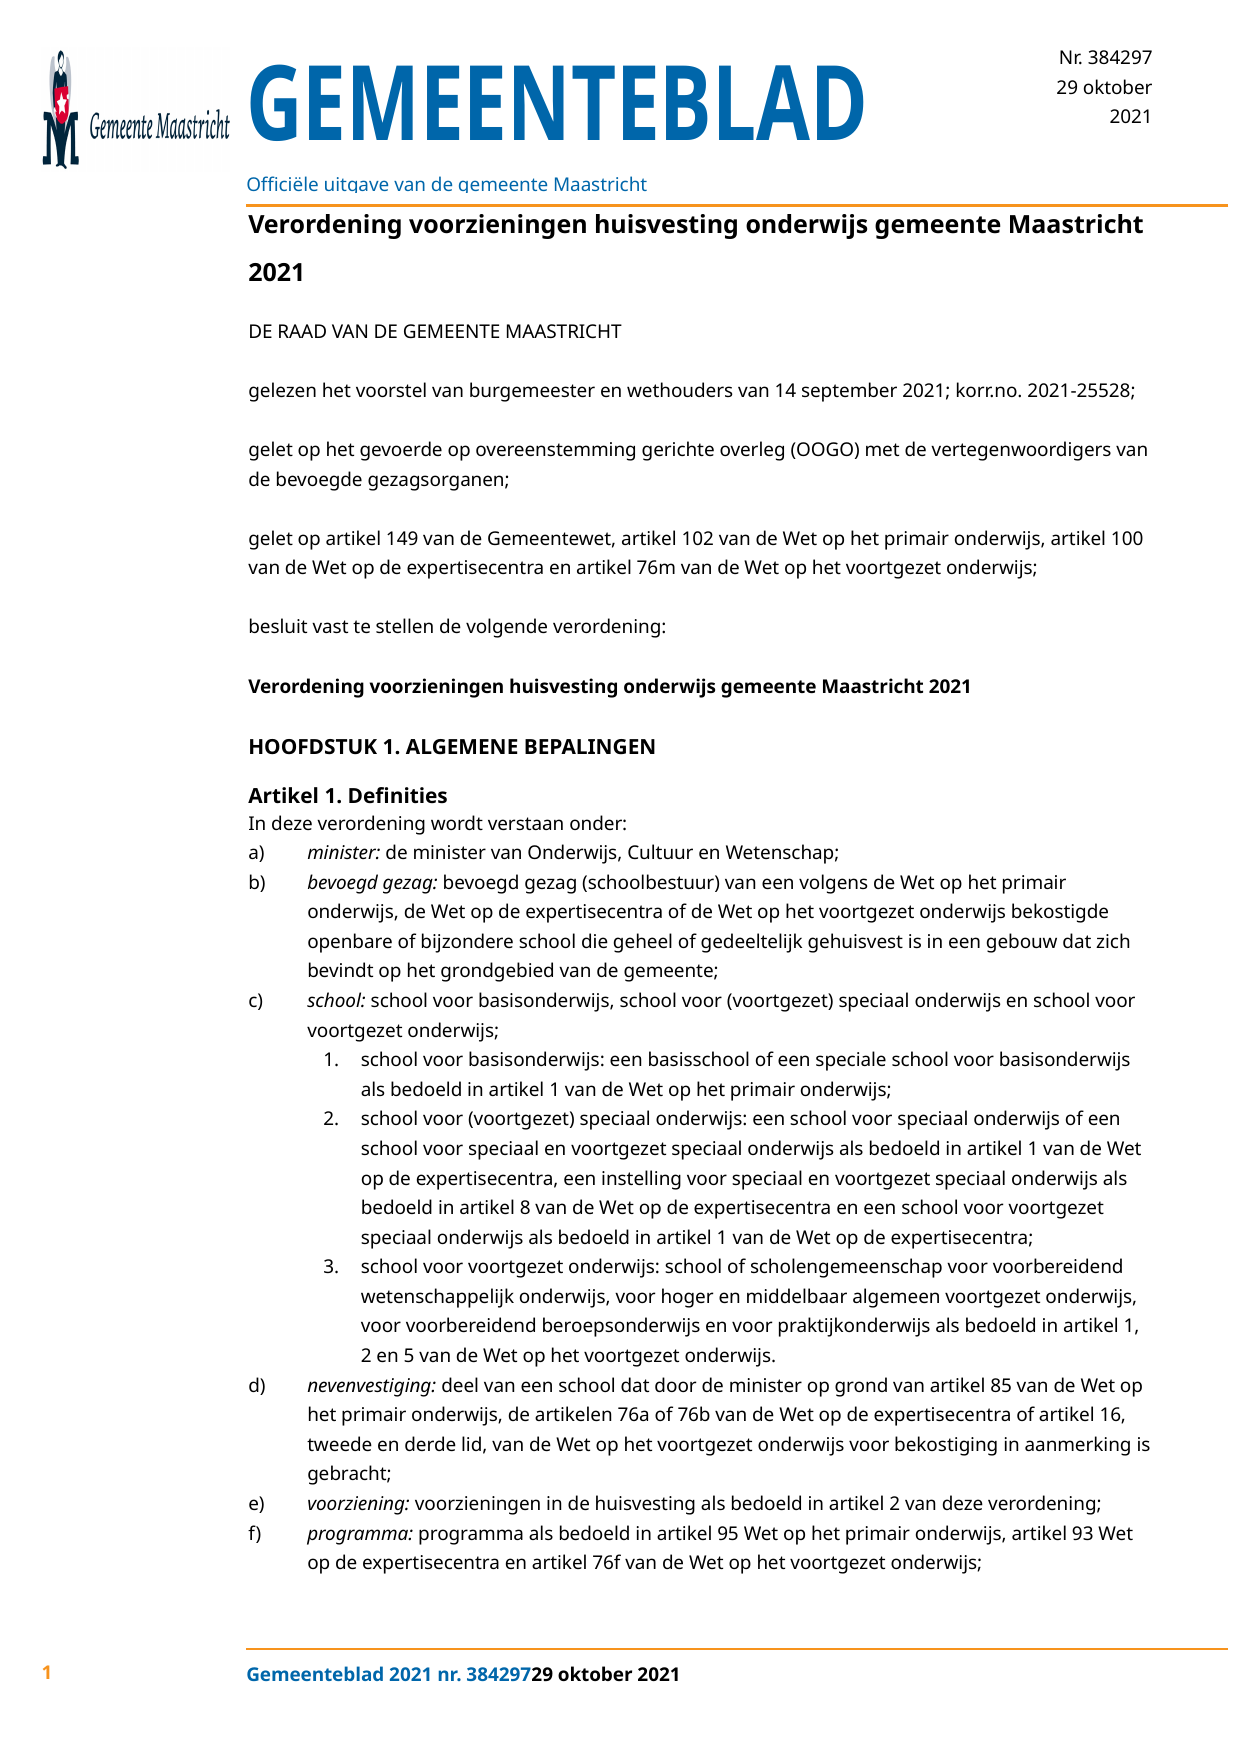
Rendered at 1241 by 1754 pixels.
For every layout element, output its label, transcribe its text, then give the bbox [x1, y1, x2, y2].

text Artikel 1. Definities [248, 781, 1152, 810]
text HOOFDSTUK 1. ALGEMENE BEPALINGEN [248, 732, 1152, 761]
list minister: de minister van Onderwijs, Cultuur en Wetenschap; [248, 839, 1152, 865]
text besluit vast te stellen de volgende verordening: [248, 614, 1152, 639]
list bevoegd gezag: bevoegd gezag (schoolbestuur) van een volgens de Wet op het primair onderwijs, de Wet op de expertisecentra of de Wet op het voortgezet onderwijs bekostigde openbare of bijzondere school die geheel of gedeeltelijk gehuisvest is in een gebouw dat zich bevindt op het grondgebied van de gemeente; [248, 869, 1152, 983]
text gelet op het gevoerde op overeenstemming gerichte overleg (OOGO) met de vertegenwoordigers van de bevoegde gezagsorganen; [248, 436, 1152, 492]
list voorziening: voorzieningen in de huisvesting als bedoeld in artikel 2 van deze verordening; [248, 1490, 1152, 1516]
list school voor basisonderwijs: een basisschool of een speciale school voor basisonderwijs als bedoeld in artikel 1 van de Wet op het primair onderwijs; [323, 1046, 1152, 1102]
list school voor voortgezet onderwijs: school of scholengemeenschap voor voorbereidend wetenschappelijk onderwijs, voor hoger en middelbaar algemeen voortgezet onderwijs, voor voorbereidend beroepsonderwijs en voor praktijkonderwijs als bedoeld in artikel 1, 2 en 5 van de Wet op het voortgezet onderwijs. [323, 1253, 1152, 1368]
text DE RAAD VAN DE GEMEENTE MAASTRICHT [248, 318, 1152, 344]
picture [41, 47, 231, 172]
text In deze verordening wordt verstaan onder: [248, 810, 1152, 836]
list school: school voor basisonderwijs, school voor (voortgezet) speciaal onderwijs en school voor voortgezet onderwijs; [248, 987, 1152, 1043]
list nevenvestiging: deel van een school dat door de minister op grond van artikel 85 van de Wet op het primair onderwijs, de artikelen 76a of 76b van de Wet op de expertisecentra of artikel 16, tweede en derde lid, van de Wet op het voortgezet onderwijs voor bekostiging in aanmerking is gebracht; [248, 1372, 1152, 1486]
text Verordening voorzieningen huisvesting onderwijs gemeente Maastricht 2021 [248, 673, 1152, 699]
text Verordening voorzieningen huisvesting onderwijs gemeente Maastricht 2021 [248, 207, 1152, 288]
list school voor (voortgezet) speciaal onderwijs: een school voor speciaal onderwijs of een school voor speciaal en voortgezet speciaal onderwijs als bedoeld in artikel 1 van de Wet op de expertisecentra, een instelling voor speciaal en voortgezet speciaal onderwijs als bedoeld in artikel 8 van de Wet op de expertisecentra en een school voor voortgezet speciaal onderwijs als bedoeld in artikel 1 van de Wet op de expertisecentra; [323, 1106, 1152, 1250]
text gelezen het voorstel van burgemeester en wethouders van 14 september 2021; korr.no. 2021-25528; [248, 377, 1152, 403]
text gelet op artikel 149 van de Gemeentewet, artikel 102 van de Wet op het primair onderwijs, artikel 100 van de Wet op de expertisecentra en artikel 76m van de Wet op het voortgezet onderwijs; [248, 525, 1152, 580]
list programma: programma als bedoeld in artikel 95 Wet op het primair onderwijs, artikel 93 Wet op de expertisecentra en artikel 76f van de Wet op het voortgezet onderwijs; [248, 1520, 1152, 1575]
